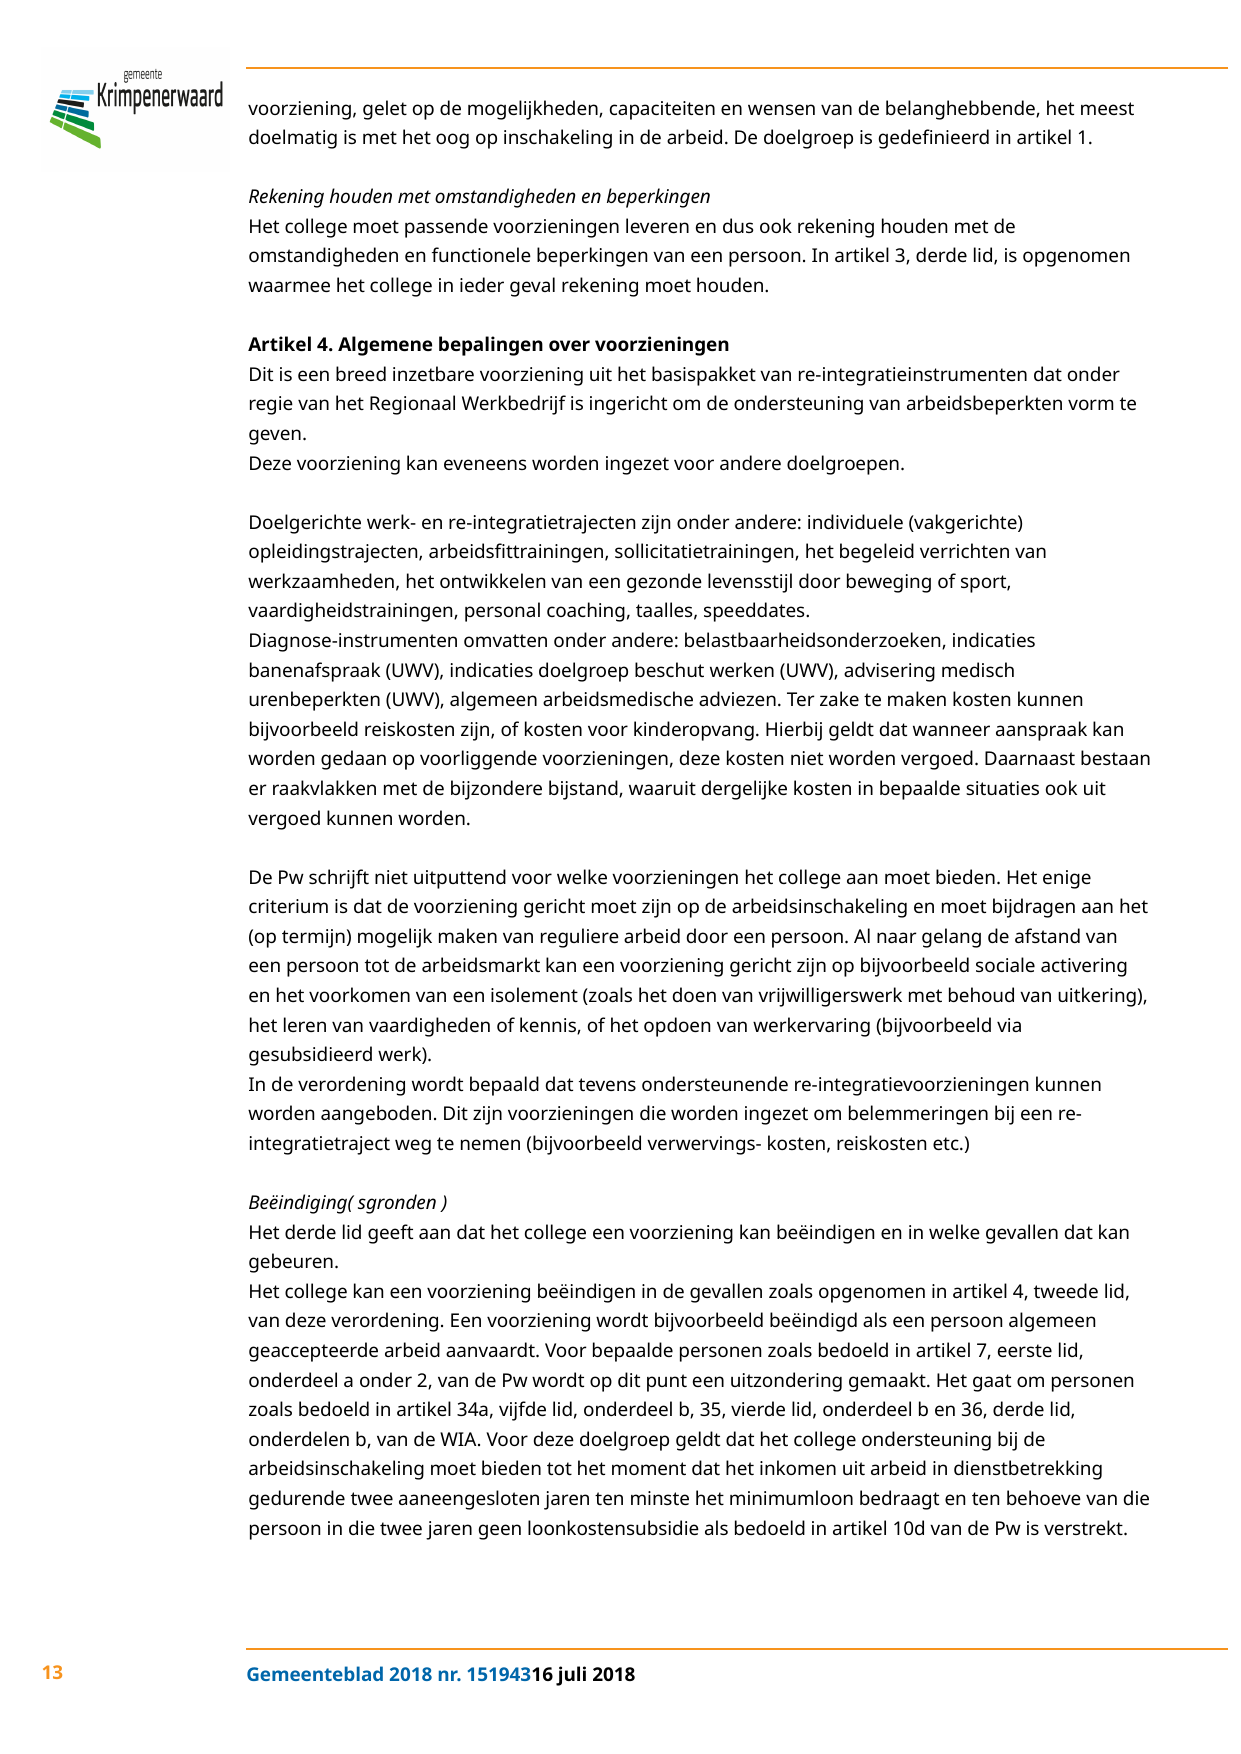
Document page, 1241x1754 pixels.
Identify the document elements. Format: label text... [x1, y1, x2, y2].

text Dit is een breed inzetbare voorziening uit het basispakket van re-integratieinstrumenten dat onder regie van het Regionaal Werkbedrijf is ingericht om de ondersteuning van arbeidsbeperkten vorm te geven. [248, 361, 1152, 446]
text Doelgerichte werk- en re-integratietrajecten zijn onder andere: individuele (vakgerichte) opleidingstrajecten, arbeidsfittrainingen, sollicitatietrainingen, het begeleid verrichten van werkzaamheden, het ontwikkelen van een gezonde levensstijl door beweging of sport, vaardigheidstrainingen, personal coaching, taalles, speeddates. [248, 509, 1152, 623]
text Artikel 4. Algemene bepalingen over voorzieningen [248, 331, 1152, 357]
text Het college kan een voorziening beëindigen in de gevallen zoals opgenomen in artikel 4, tweede lid, van deze verordening. Een voorziening wordt bijvoorbeeld beëindigd als een persoon algemeen geaccepteerde arbeid aanvaardt. Voor bepaalde personen zoals bedoeld in artikel 7, eerste lid, onderdeel a onder 2, van de Pw wordt op dit punt een uitzondering gemaakt. Het gaat om personen zoals bedoeld in artikel 34a, vijfde lid, onderdeel b, 35, vierde lid, onderdeel b en 36, derde lid, onderdelen b, van de WIA. Voor deze doelgroep geldt dat het college ondersteuning bij de arbeidsinschakeling moet bieden tot het moment dat het inkomen uit arbeid in dienstbetrekking gedurende twee aaneengesloten jaren ten minste het minimumloon bedraagt en ten behoeve van die persoon in die twee jaren geen loonkostensubsidie als bedoeld in artikel 10d van de Pw is verstrekt. [248, 1278, 1152, 1541]
text De Pw schrijft niet uitputtend voor welke voorzieningen het college aan moet bieden. Het enige criterium is dat de voorziening gericht moet zijn op de arbeidsinschakeling en moet bijdragen aan het (op termijn) mogelijk maken van reguliere arbeid door een persoon. Al naar gelang de afstand van een persoon tot de arbeidsmarkt kan een voorziening gericht zijn op bijvoorbeeld sociale activering en het voorkomen van een isolement (zoals het doen van vrijwilligerswerk met behoud van uitkering), het leren van vaardigheden of kennis, of het opdoen van werkervaring (bijvoorbeeld via gesubsidieerd werk). [248, 864, 1152, 1067]
text In de verordening wordt bepaald dat tevens ondersteunende re-integratievoorzieningen kunnen worden aangeboden. Dit zijn voorzieningen die worden ingezet om belemmeringen bij een re-integratietraject weg te nemen (bijvoorbeeld verwervings- kosten, reiskosten etc.) [248, 1071, 1152, 1156]
picture [41, 47, 231, 172]
text Rekening houden met omstandigheden en beperkingen [248, 183, 1152, 209]
text Diagnose-instrumenten omvatten onder andere: belastbaarheidsonderzoeken, indicaties banenafspraak (UWV), indicaties doelgroep beschut werken (UWV), advisering medisch urenbeperkten (UWV), algemeen arbeidsmedische adviezen. Ter zake te maken kosten kunnen bijvoorbeeld reiskosten zijn, of kosten voor kinderopvang. Hierbij geldt dat wanneer aanspraak kan worden gedaan op voorliggende voorzieningen, deze kosten niet worden vergoed. Daarnaast bestaan er raakvlakken met de bijzondere bijstand, waaruit dergelijke kosten in bepaalde situaties ook uit vergoed kunnen worden. [248, 627, 1152, 831]
text Het derde lid geeft aan dat het college een voorziening kan beëindigen en in welke gevallen dat kan gebeuren. [248, 1219, 1152, 1274]
text Het college moet passende voorzieningen leveren en dus ook rekening houden met de omstandigheden en functionele beperkingen van een persoon. In artikel 3, derde lid, is opgenomen waarmee het college in ieder geval rekening moet houden. [248, 213, 1152, 298]
text voorziening, gelet op de mogelijkheden, capaciteiten en wensen van de belanghebbende, het meest doelmatig is met het oog op inschakeling in de arbeid. De doelgroep is gedefinieerd in artikel 1. [248, 95, 1152, 150]
text Beëindiging( sgronden ) [248, 1189, 1152, 1215]
text Deze voorziening kan eveneens worden ingezet voor andere doelgroepen. [248, 450, 1152, 476]
